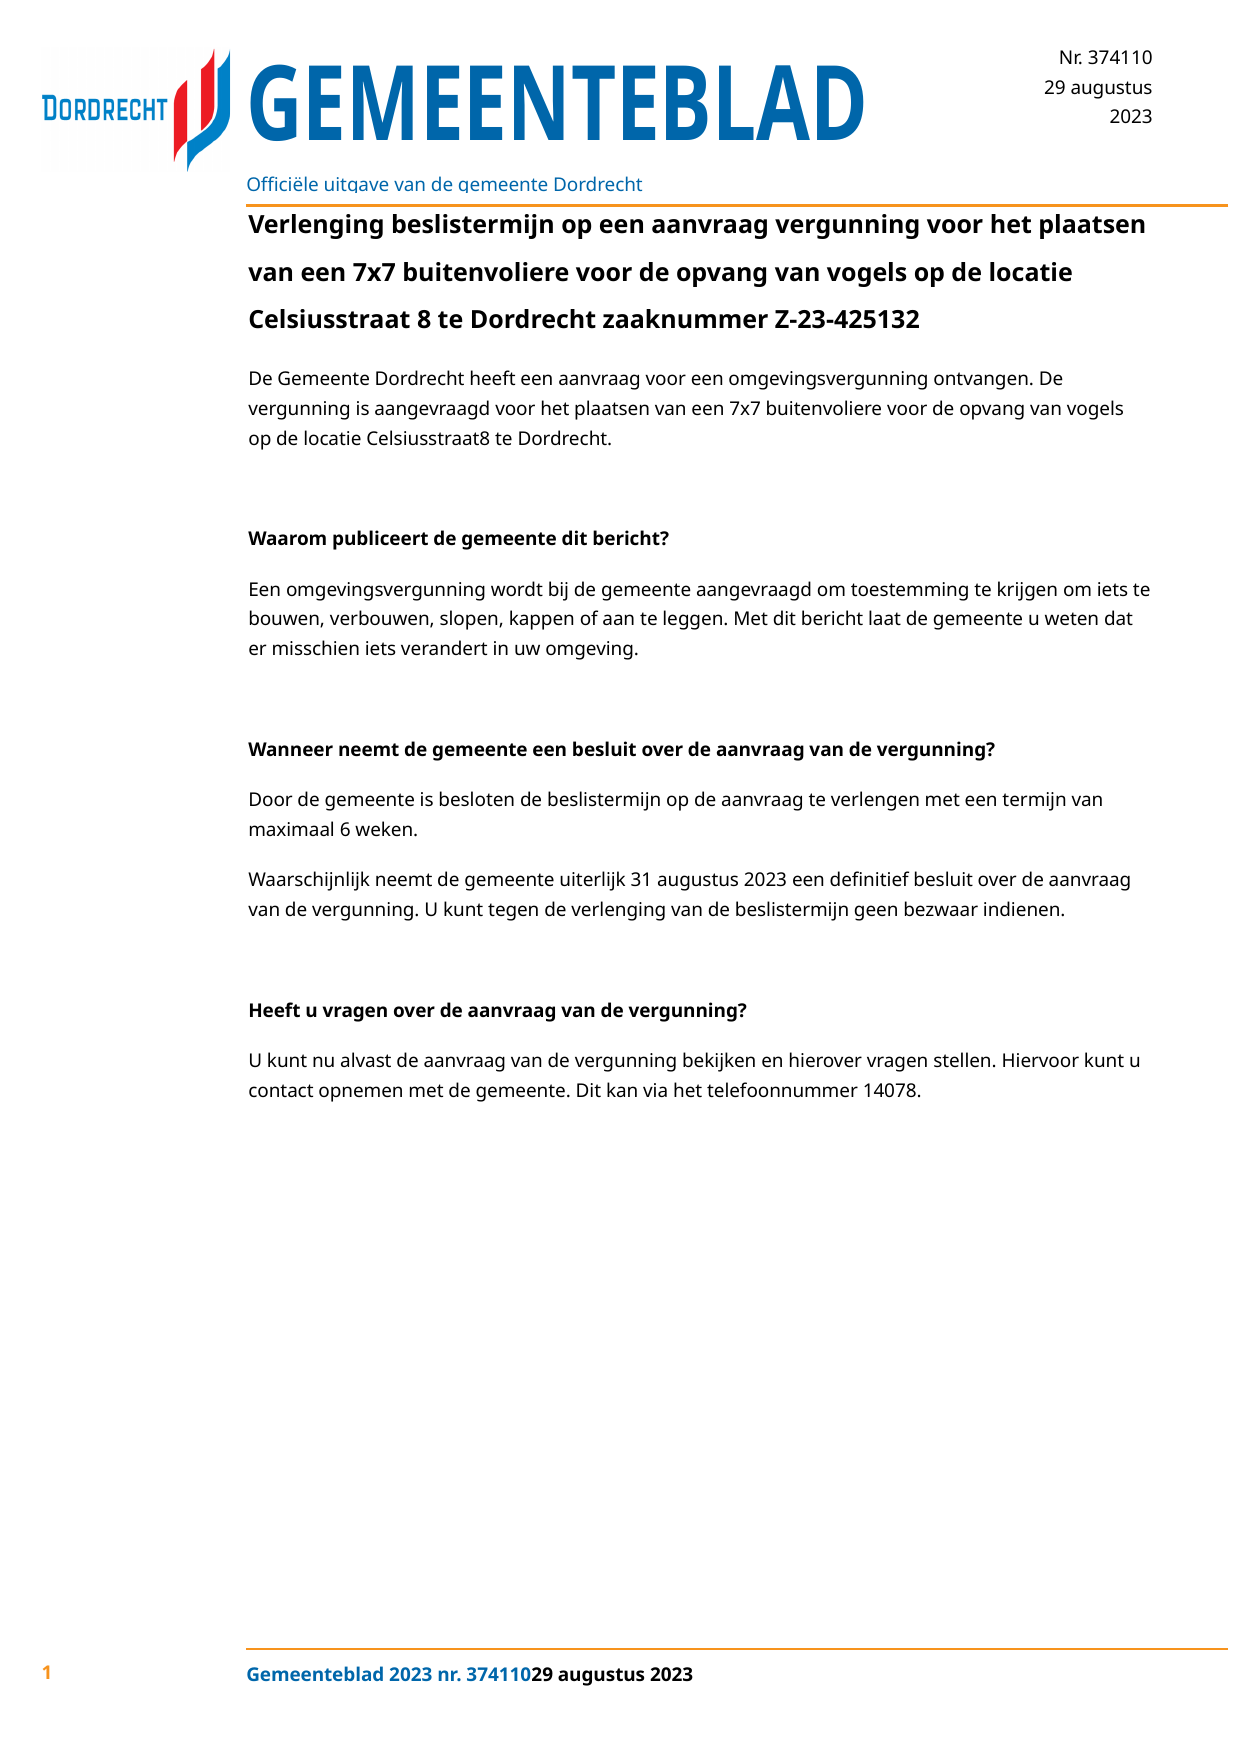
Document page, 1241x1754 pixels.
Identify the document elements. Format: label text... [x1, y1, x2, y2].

text Waarschijnlijk neemt de gemeente uiterlijk 31 augustus 2023 een definitief besluit over de aanvraag van de vergunning. U kunt tegen de verlenging van de beslistermijn geen bezwaar indienen. [248, 866, 1152, 922]
text Heeft u vragen over de aanvraag van de vergunning? [248, 997, 1152, 1022]
text Door de gemeente is besloten de beslistermijn op de aanvraag te verlengen met een termijn van maximaal 6 weken. [248, 786, 1152, 842]
text De Gemeente Dordrecht heeft een aanvraag voor een omgevingsvergunning ontvangen. De vergunning is aangevraagd voor het plaatsen van een 7x7 buitenvoliere voor de opvang van vogels op de locatie Celsiusstraat8 te Dordrecht. [248, 366, 1152, 450]
text Wanneer neemt de gemeente een besluit over de aanvraag van de vergunning? [248, 736, 1152, 762]
text Verlenging beslistermijn op een aanvraag vergunning voor het plaatsen van een 7x7 buitenvoliere voor de opvang van vogels op de locatie Celsiusstraat 8 te Dordrecht zaaknummer Z-23-425132 [248, 207, 1152, 336]
picture [41, 47, 231, 172]
text Waarom publiceert de gemeente dit bericht? [248, 526, 1152, 551]
text U kunt nu alvast de aanvraag van de vergunning bekijken en hierover vragen stellen. Hiervoor kunt u contact opnemen met de gemeente. Dit kan via het telefoonnummer 14078. [248, 1047, 1152, 1102]
text Een omgevingsvergunning wordt bij de gemeente aangevraagd om toestemming te krijgen om iets te bouwen, verbouwen, slopen, kappen of aan te leggen. Met dit bericht laat de gemeente u weten dat er misschien iets verandert in uw omgeving. [248, 576, 1152, 661]
